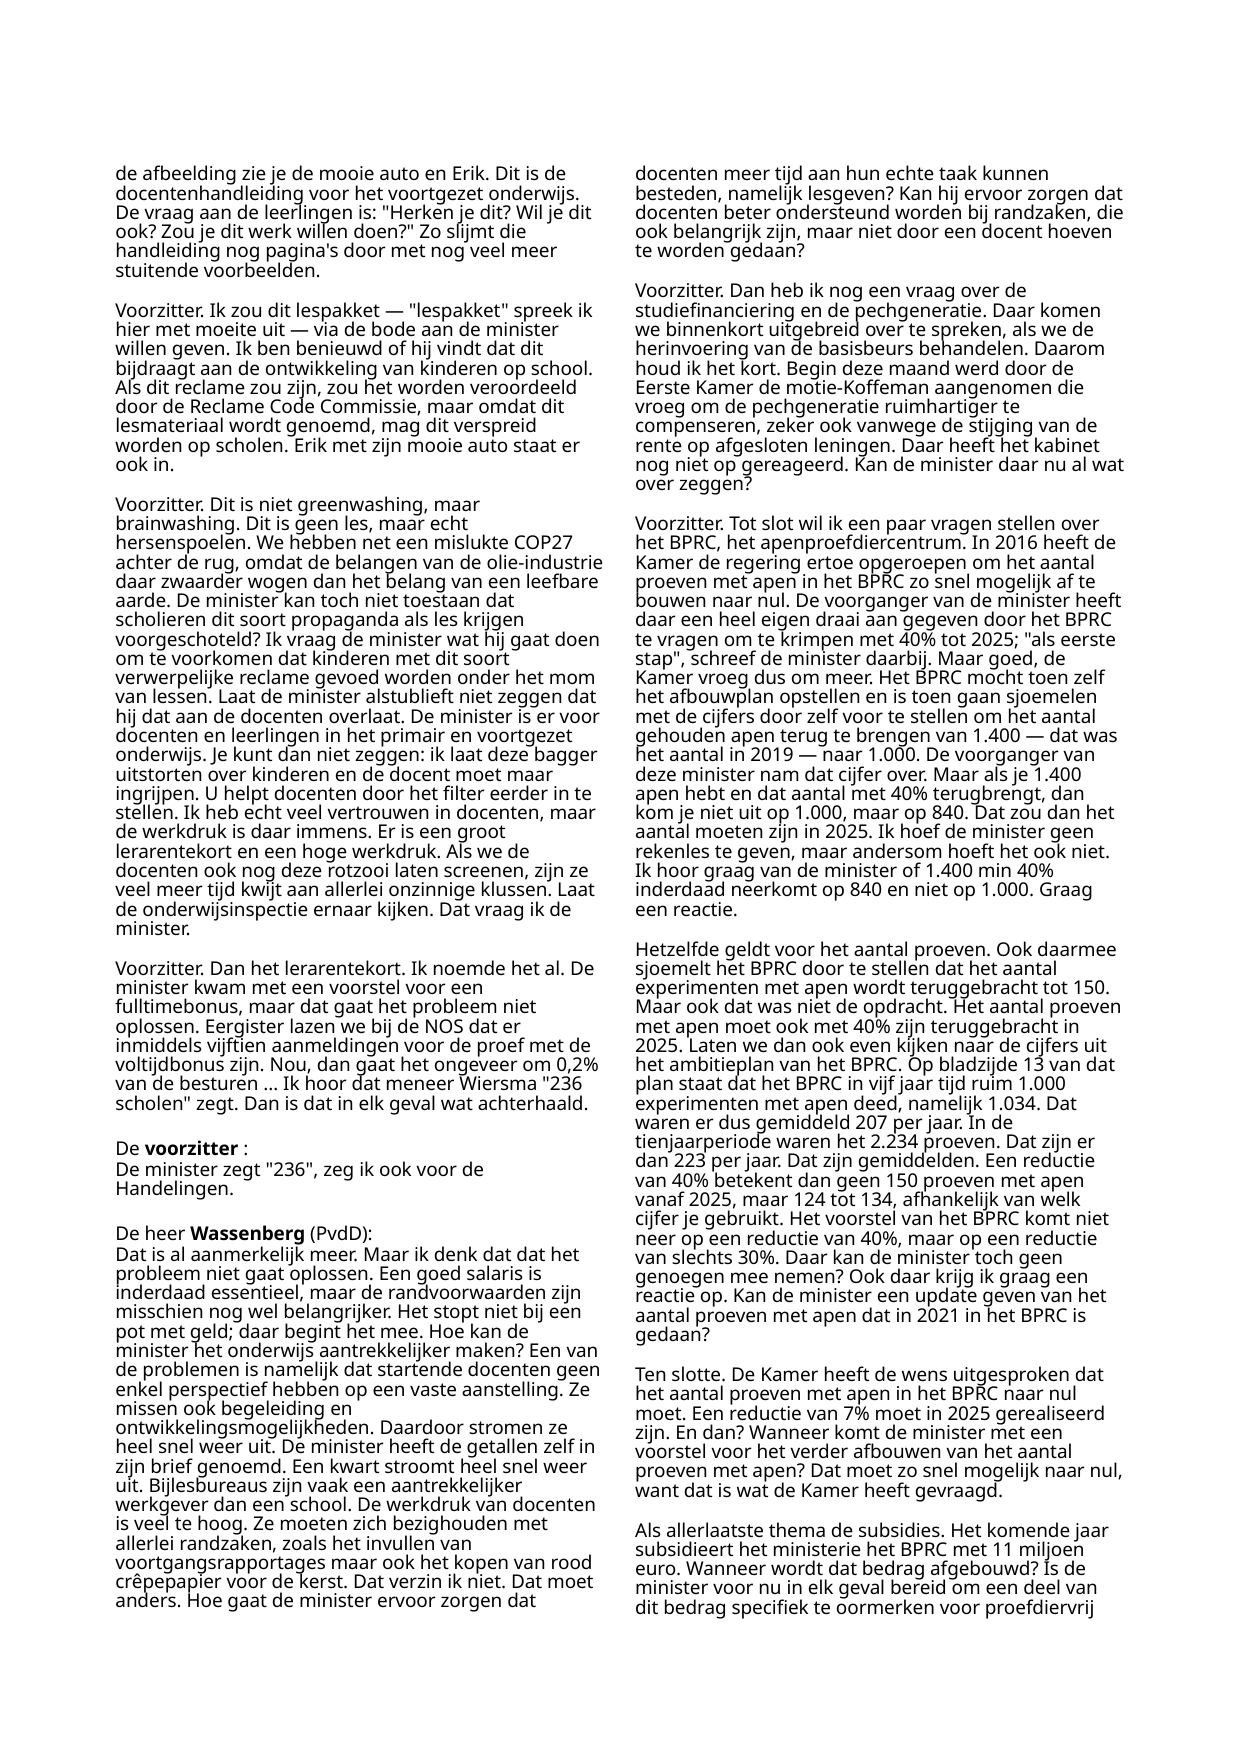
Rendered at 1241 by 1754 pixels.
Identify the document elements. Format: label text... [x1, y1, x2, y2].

text docenten meer tijd aan hun echte taak kunnen besteden, namelijk lesgeven? Kan hij ervoor zorgen dat docenten beter ondersteund worden bij randzaken, die ook belangrijk zijn, maar niet door een docent hoeven te worden gedaan? [635, 165, 1125, 262]
text de afbeelding zie je de mooie auto en Erik. Dit is de docentenhandleiding voor het voortgezet onderwijs. De vraag aan de leerlingen is: "Herken je dit? Wil je dit ook? Zou je dit werk willen doen?" Zo slijmt die handleiding nog pagina's door met nog veel meer stuitende voorbeelden. [115, 165, 605, 281]
text Dat is al aanmerkelijk meer. Maar ik denk dat dat het probleem niet gaat oplossen. Een goed salaris is inderdaad essentieel, maar de randvoorwaarden zijn misschien nog wel belangrijker. Het stopt niet bij een pot met geld; daar begint het mee. Hoe kan de minister het onderwijs aantrekkelijker maken? Een van de problemen is namelijk dat startende docenten geen enkel perspectief hebben op een vaste aanstelling. Ze missen ook begeleiding en ontwikkelingsmogelijkheden. Daardoor stromen ze heel snel weer uit. De minister heeft de getallen zelf in zijn brief genoemd. Een kwart stroomt heel snel weer uit. Bijlesbureaus zijn vaak een aantrekkelijker werkgever dan een school. De werkdruk van docenten is veel te hoog. Ze moeten zich bezighouden met allerlei randzaken, zoals het invullen van voortgangsrapportages maar ook het kopen van rood crêpepapier voor de kerst. Dat verzin ik niet. Dat moet anders. Hoe gaat de minister ervoor zorgen dat [115, 1246, 605, 1612]
text Voorzitter. Dan het lerarentekort. Ik noemde het al. De minister kwam met een voorstel voor een fulltimebonus, maar dat gaat het probleem niet oplossen. Eergister lazen we bij de NOS dat er inmiddels vijftien aanmeldingen voor de proef met de voltijdbonus zijn. Nou, dan gaat het ongeveer om 0,2% van de besturen … Ik hoor dat meneer Wiersma "236 scholen" zegt. Dan is dat in elk geval wat achterhaald. [115, 960, 605, 1114]
text De heer Wassenberg (PvdD): [115, 1220, 605, 1246]
text De voorzitter : [115, 1135, 605, 1161]
text Voorzitter. Dan heb ik nog een vraag over de studiefinanciering en de pechgeneratie. Daar komen we binnenkort uitgebreid over te spreken, als we de herinvoering van de basisbeurs behandelen. Daarom houd ik het kort. Begin deze maand werd door de Eerste Kamer de motie-Koffeman aangenomen die vroeg om de pechgeneratie ruimhartiger te compenseren, zeker ook vanwege de stijging van de rente op afgesloten leningen. Daar heeft het kabinet nog niet op gereageerd. Kan de minister daar nu al wat over zeggen? [635, 282, 1125, 494]
text Hetzelfde geldt voor het aantal proeven. Ook daarmee sjoemelt het BPRC door te stellen dat het aantal experimenten met apen wordt teruggebracht tot 150. Maar ook dat was niet de opdracht. Het aantal proeven met apen moet ook met 40% zijn teruggebracht in 2025. Laten we dan ook even kijken naar de cijfers uit het ambitieplan van het BPRC. Op bladzijde 13 van dat plan staat dat het BPRC in vijf jaar tijd ruim 1.000 experimenten met apen deed, namelijk 1.034. Dat waren er dus gemiddeld 207 per jaar. In de tienjaarperiode waren het 2.234 proeven. Dat zijn er dan 223 per jaar. Dat zijn gemiddelden. Een reductie van 40% betekent dan geen 150 proeven met apen vanaf 2025, maar 124 tot 134, afhankelijk van welk cijfer je gebruikt. Het voorstel van het BPRC komt niet neer op een reductie van 40%, maar op een reductie van slechts 30%. Daar kan de minister toch geen genoegen mee nemen? Ook daar krijg ik graag een reactie op. Kan de minister een update geven van het aantal proeven met apen dat in 2021 in het BPRC is gedaan? [635, 941, 1125, 1345]
text Voorzitter. Tot slot wil ik een paar vragen stellen over het BPRC, het apenproefdiercentrum. In 2016 heeft de Kamer de regering ertoe opgeroepen om het aantal proeven met apen in het BPRC zo snel mogelijk af te bouwen naar nul. De voorganger van de minister heeft daar een heel eigen draai aan gegeven door het BPRC te vragen om te krimpen met 40% tot 2025; "als eerste stap", schreef de minister daarbij. Maar goed, de Kamer vroeg dus om meer. Het BPRC mocht toen zelf het afbouwplan opstellen en is toen gaan sjoemelen met de cijfers door zelf voor te stellen om het aantal gehouden apen terug te brengen van 1.400 — dat was het aantal in 2019 — naar 1.000. De voorganger van deze minister nam dat cijfer over. Maar als je 1.400 apen hebt en dat aantal met 40% terugbrengt, dan kom je niet uit op 1.000, maar op 840. Dat zou dan het aantal moeten zijn in 2025. Ik hoef de minister geen rekenles te geven, maar andersom hoeft het ook niet. Ik hoor graag van de minister of 1.400 min 40% inderdaad neerkomt op 840 en niet op 1.000. Graag een reactie. [635, 515, 1125, 920]
text De minister zegt "236", zeg ik ook voor de Handelingen. [115, 1161, 605, 1199]
text Als allerlaatste thema de subsidies. Het komende jaar subsidieert het ministerie het BPRC met 11 miljoen euro. Wanneer wordt dat bedrag afgebouwd? Is de minister voor nu in elk geval bereid om een deel van dit bedrag specifiek te oormerken voor proefdiervrij [635, 1522, 1125, 1618]
text Voorzitter. Ik zou dit lespakket — "lespakket" spreek ik hier met moeite uit — via de bode aan de minister willen geven. Ik ben benieuwd of hij vindt dat dit bijdraagt aan de ontwikkeling van kinderen op school. Als dit reclame zou zijn, zou het worden veroordeeld door de Reclame Code Commissie, maar omdat dit lesmateriaal wordt genoemd, mag dit verspreid worden op scholen. Erik met zijn mooie auto staat er ook in. [115, 302, 605, 475]
text Voorzitter. Dit is niet greenwashing, maar brainwashing. Dit is geen les, maar echt hersenspoelen. We hebben net een mislukte COP27 achter de rug, omdat de belangen van de olie-industrie daar zwaarder wogen dan het belang van een leefbare aarde. De minister kan toch niet toestaan dat scholieren dit soort propaganda als les krijgen voorgeschoteld? Ik vraag de minister wat hij gaat doen om te voorkomen dat kinderen met dit soort verwerpelijke reclame gevoed worden onder het mom van lessen. Laat de minister alstublieft niet zeggen dat hij dat aan de docenten overlaat. De minister is er voor docenten en leerlingen in het primair en voortgezet onderwijs. Je kunt dan niet zeggen: ik laat deze bagger uitstorten over kinderen en de docent moet maar ingrijpen. U helpt docenten door het filter eerder in te stellen. Ik heb echt veel vertrouwen in docenten, maar de werkdruk is daar immens. Er is een groot lerarentekort en een hoge werkdruk. Als we de docenten ook nog deze rotzooi laten screenen, zijn ze veel meer tijd kwijt aan allerlei onzinnige klussen. Laat de onderwijsinspectie ernaar kijken. Dat vraag ik de minister. [115, 496, 605, 939]
text Ten slotte. De Kamer heeft de wens uitgesproken dat het aantal proeven met apen in het BPRC naar nul moet. Een reductie van 7% moet in 2025 gerealiseerd zijn. En dan? Wanneer komt de minister met een voorstel voor het verder afbouwen van het aantal proeven met apen? Dat moet zo snel mogelijk naar nul, want dat is wat de Kamer heeft gevraagd. [635, 1366, 1125, 1501]
